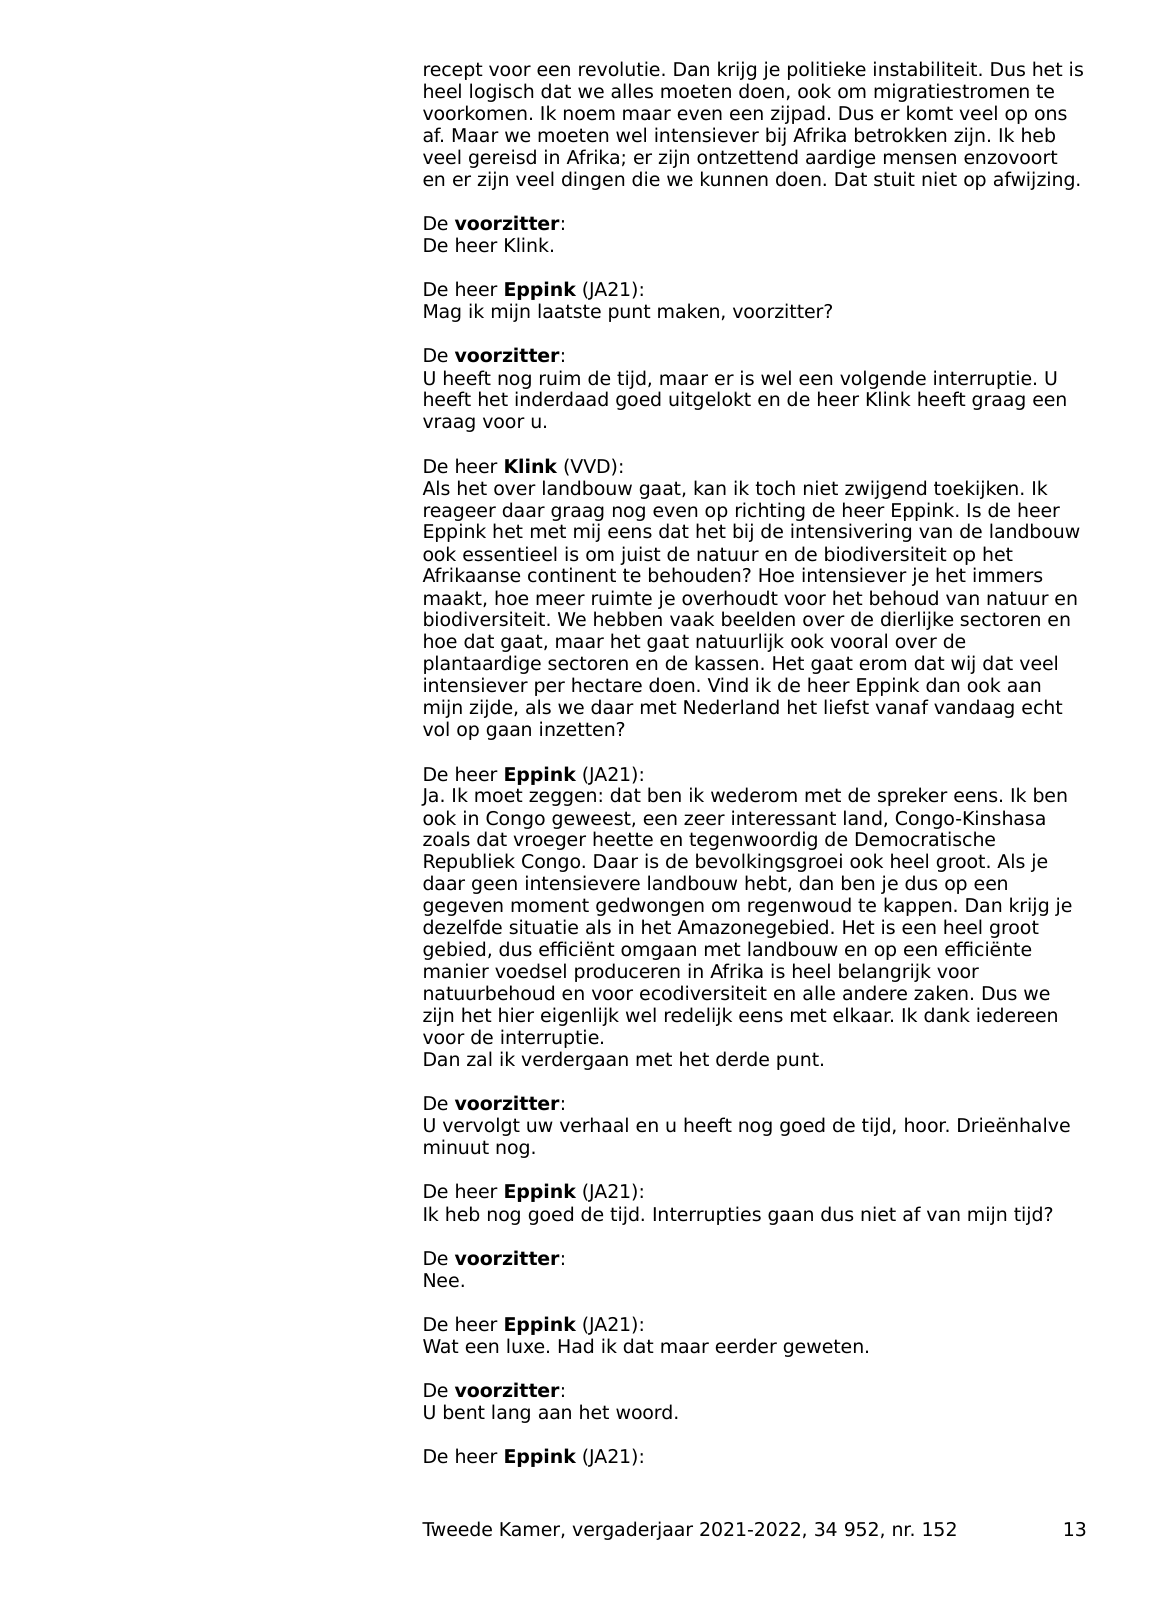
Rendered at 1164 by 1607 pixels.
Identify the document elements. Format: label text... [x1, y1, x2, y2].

text De heer Eppink (JA21): [422, 1181, 1087, 1203]
text Ja. Ik moet zeggen: dat ben ik wederom met de spreker eens. Ik ben ook in Congo geweest, een zeer interessant land, Congo-Kinshasa zoals dat vroeger heette en tegenwoordig de Democratische Republiek Congo. Daar is de bevolkingsgroei ook heel groot. Als je daar geen intensievere landbouw hebt, dan ben je dus op een gegeven moment gedwongen om regenwoud te kappen. Dan krijg je dezelfde situatie als in het Amazonegebied. Het is een heel groot gebied, dus efficiënt omgaan met landbouw en op een efficiënte manier voedsel produceren in Afrika is heel belangrijk voor natuurbehoud en voor ecodiversiteit en alle andere zaken. Dus we zijn het hier eigenlijk wel redelijk eens met elkaar. Ik dank iedereen voor de interruptie. [422, 785, 1087, 1049]
text recept voor een revolutie. Dan krijg je politieke instabiliteit. Dus het is heel logisch dat we alles moeten doen, ook om migratiestromen te voorkomen. Ik noem maar even een zijpad. Dus er komt veel op ons af. Maar we moeten wel intensiever bij Afrika betrokken zijn. Ik heb veel gereisd in Afrika; er zijn ontzettend aardige mensen enzovoort en er zijn veel dingen die we kunnen doen. Dat stuit niet op afwijzing. [422, 59, 1087, 191]
text U bent lang aan het woord. [422, 1402, 1087, 1424]
text De voorzitter: [422, 1380, 1087, 1402]
text De heer Eppink (JA21): [422, 763, 1087, 785]
text De voorzitter: [422, 345, 1087, 367]
text De heer Klink (VVD): [422, 456, 1087, 477]
text Nee. [422, 1269, 1087, 1292]
text De voorzitter: [422, 213, 1087, 235]
text Ik heb nog goed de tijd. Interrupties gaan dus niet af van mijn tijd? [422, 1203, 1087, 1225]
text De heer Eppink (JA21): [422, 1446, 1087, 1468]
text Dan zal ik verdergaan met het derde punt. [422, 1049, 1087, 1071]
text U vervolgt uw verhaal en u heeft nog goed de tijd, hoor. Drieënhalve minuut nog. [422, 1115, 1087, 1159]
text Als het over landbouw gaat, kan ik toch niet zwijgend toekijken. Ik reageer daar graag nog even op richting de heer Eppink. Is de heer Eppink het met mij eens dat het bij de intensivering van de landbouw ook essentieel is om juist de natuur en de biodiversiteit op het Afrikaanse continent te behouden? Hoe intensiever je het immers maakt, hoe meer ruimte je overhoudt voor het behoud van natuur en biodiversiteit. We hebben vaak beelden over de dierlijke sectoren en hoe dat gaat, maar het gaat natuurlijk ook vooral over de plantaardige sectoren en de kassen. Het gaat erom dat wij dat veel intensiever per hectare doen. Vind ik de heer Eppink dan ook aan mijn zijde, als we daar met Nederland het liefst vanaf vandaag echt vol op gaan inzetten? [422, 477, 1087, 741]
text De voorzitter: [422, 1248, 1087, 1269]
text De heer Eppink (JA21): [422, 279, 1087, 301]
text Mag ik mijn laatste punt maken, voorzitter? [422, 301, 1087, 323]
text Wat een luxe. Had ik dat maar eerder geweten. [422, 1336, 1087, 1358]
text De heer Eppink (JA21): [422, 1314, 1087, 1336]
text De heer Klink. [422, 235, 1087, 257]
text De voorzitter: [422, 1093, 1087, 1115]
text U heeft nog ruim de tijd, maar er is wel een volgende interruptie. U heeft het inderdaad goed uitgelokt en de heer Klink heeft graag een vraag voor u. [422, 367, 1087, 433]
